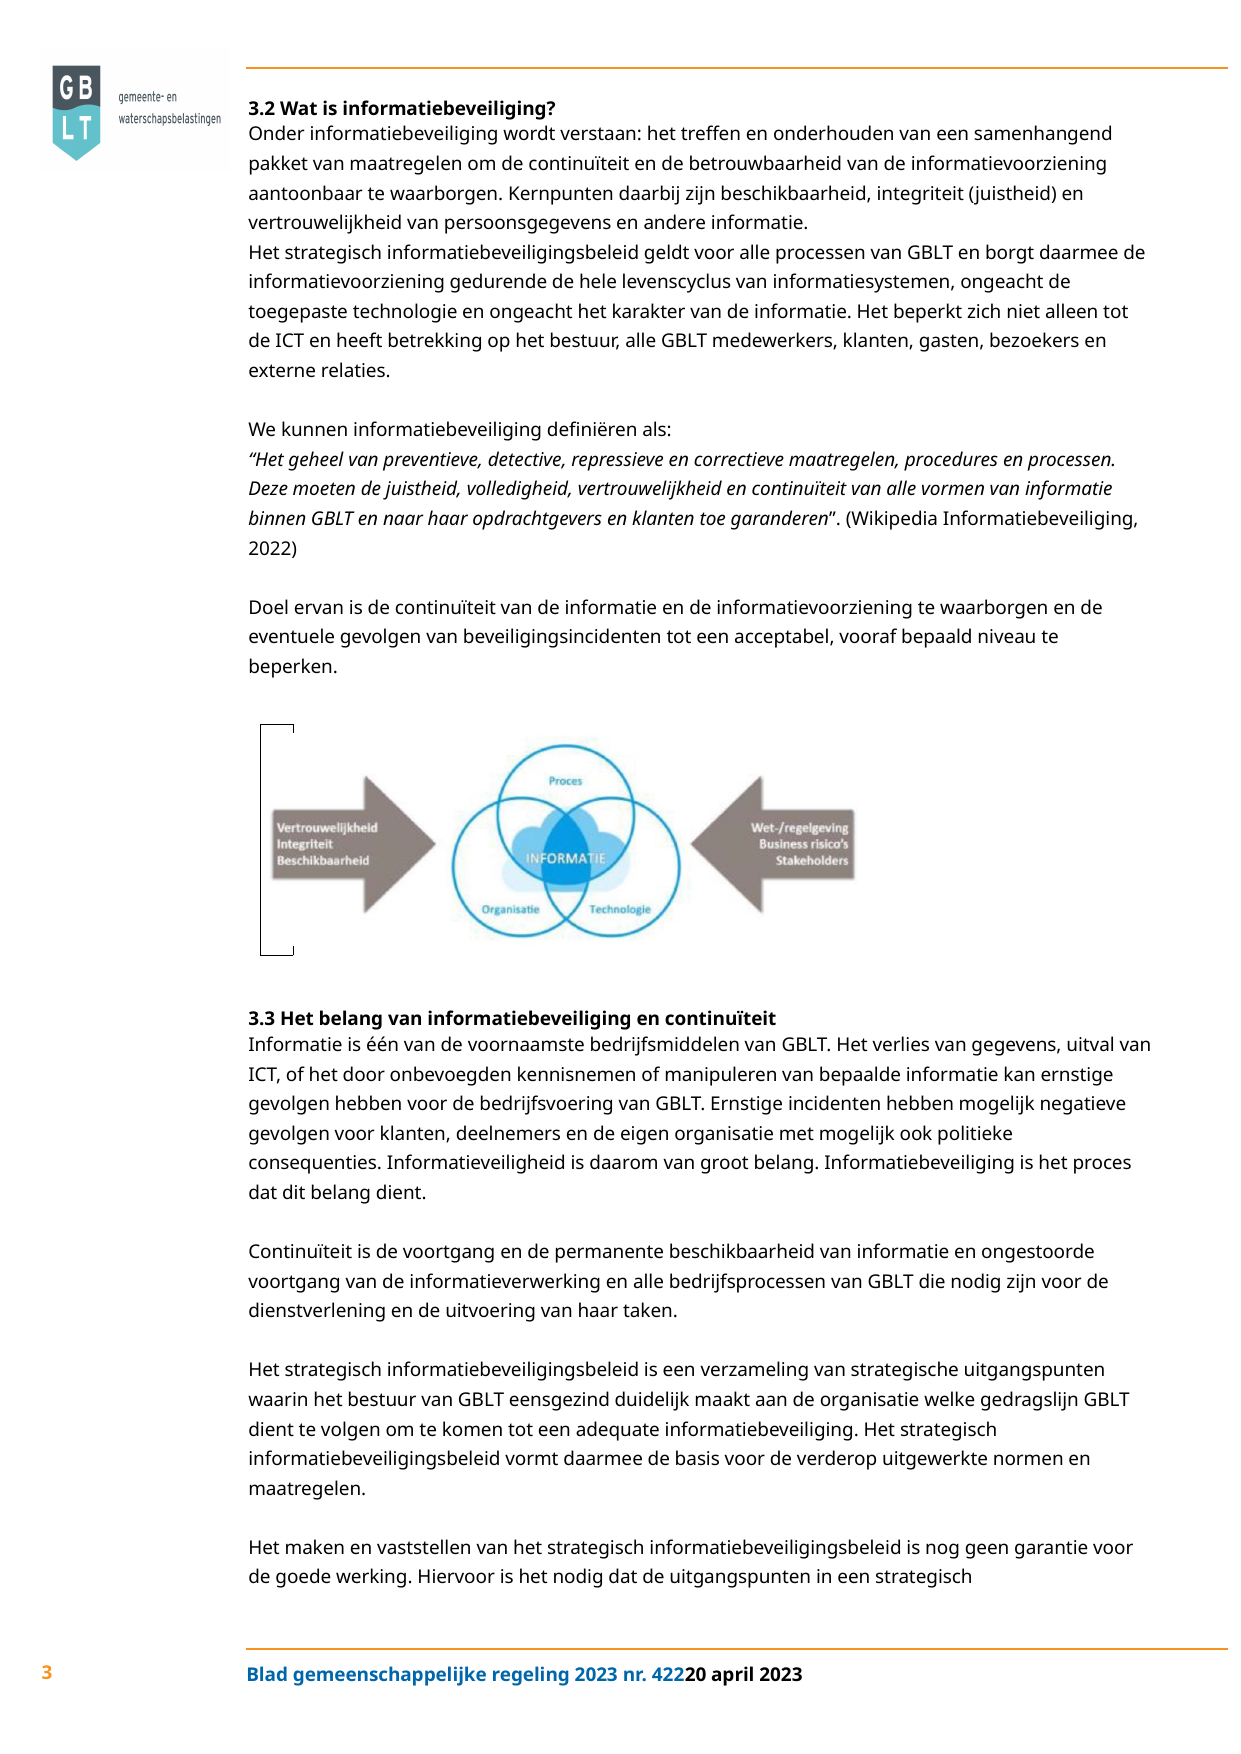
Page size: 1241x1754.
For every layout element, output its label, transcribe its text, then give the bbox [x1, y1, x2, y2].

text Continuïteit is de voortgang en de permanente beschikbaarheid van informatie en ongestoorde voortgang van de informatieverwerking en alle bedrijfsprocessen van GBLT die nodig zijn voor de dienstverlening en de uitvoering van haar taken. [248, 1238, 1152, 1323]
picture [268, 733, 860, 946]
text 3.3 Het belang van informatiebeveiliging en continuïteit [248, 1006, 1152, 1031]
picture [41, 47, 231, 172]
text 3.2 Wat is informatiebeveiliging? [248, 95, 1152, 121]
text “Het geheel van preventieve, detective, repressieve en correctieve maatregelen, procedures en processen. Deze moeten de juistheid, volledigheid, vertrouwelijkheid en continuïteit van alle vormen van informatie binnen GBLT en naar haar opdrachtgevers en klanten toe garanderen”. (Wikipedia Informatiebeveiliging, 2022) [248, 446, 1152, 560]
text Het maken en vaststellen van het strategisch informatiebeveiligingsbeleid is nog geen garantie voor de goede werking. Hiervoor is het nodig dat de uitgangspunten in een strategisch [248, 1534, 1152, 1589]
text Informatie is één van de voornaamste bedrijfsmiddelen van GBLT. Het verlies van gegevens, uitval van ICT, of het door onbevoegden kennisnemen of manipuleren van bepaalde informatie kan ernstige gevolgen hebben voor de bedrijfsvoering van GBLT. Ernstige incidenten hebben mogelijk negatieve gevolgen voor klanten, deelnemers en de eigen organisatie met mogelijk ook politieke consequenties. Informatieveiligheid is daarom van groot belang. Informatiebeveiliging is het proces dat dit belang dient. [248, 1031, 1152, 1205]
text Het strategisch informatiebeveiligingsbeleid geldt voor alle processen van GBLT en borgt daarmee de informatievoorziening gedurende de hele levenscyclus van informatiesystemen, ongeacht de toegepaste technologie en ongeacht het karakter van de informatie. Het beperkt zich niet alleen tot de ICT en heeft betrekking op het bestuur, alle GBLT medewerkers, klanten, gasten, bezoekers en externe relaties. [248, 239, 1152, 383]
text We kunnen informatiebeveiliging definiëren als: [248, 416, 1152, 442]
text Het strategisch informatiebeveiligingsbeleid is een verzameling van strategische uitgangspunten waarin het bestuur van GBLT eensgezind duidelijk maakt aan de organisatie welke gedragslijn GBLT dient te volgen om te komen tot een adequate informatiebeveiliging. Het strategisch informatiebeveiligingsbeleid vormt daarmee de basis voor de verderop uitgewerkte normen en maatregelen. [248, 1357, 1152, 1501]
text Doel ervan is de continuïteit van de informatie en de informatievoorziening te waarborgen en de eventuele gevolgen van beveiligingsincidenten tot een acceptabel, vooraf bepaald niveau te beperken. [248, 594, 1152, 679]
text Onder informatiebeveiliging wordt verstaan: het treffen en onderhouden van een samenhangend pakket van maatregelen om de continuïteit en de betrouwbaarheid van de informatievoorziening aantoonbaar te waarborgen. Kernpunten daarbij zijn beschikbaarheid, integriteit (juistheid) en vertrouwelijkheid van persoonsgegevens en andere informatie. [248, 121, 1152, 235]
